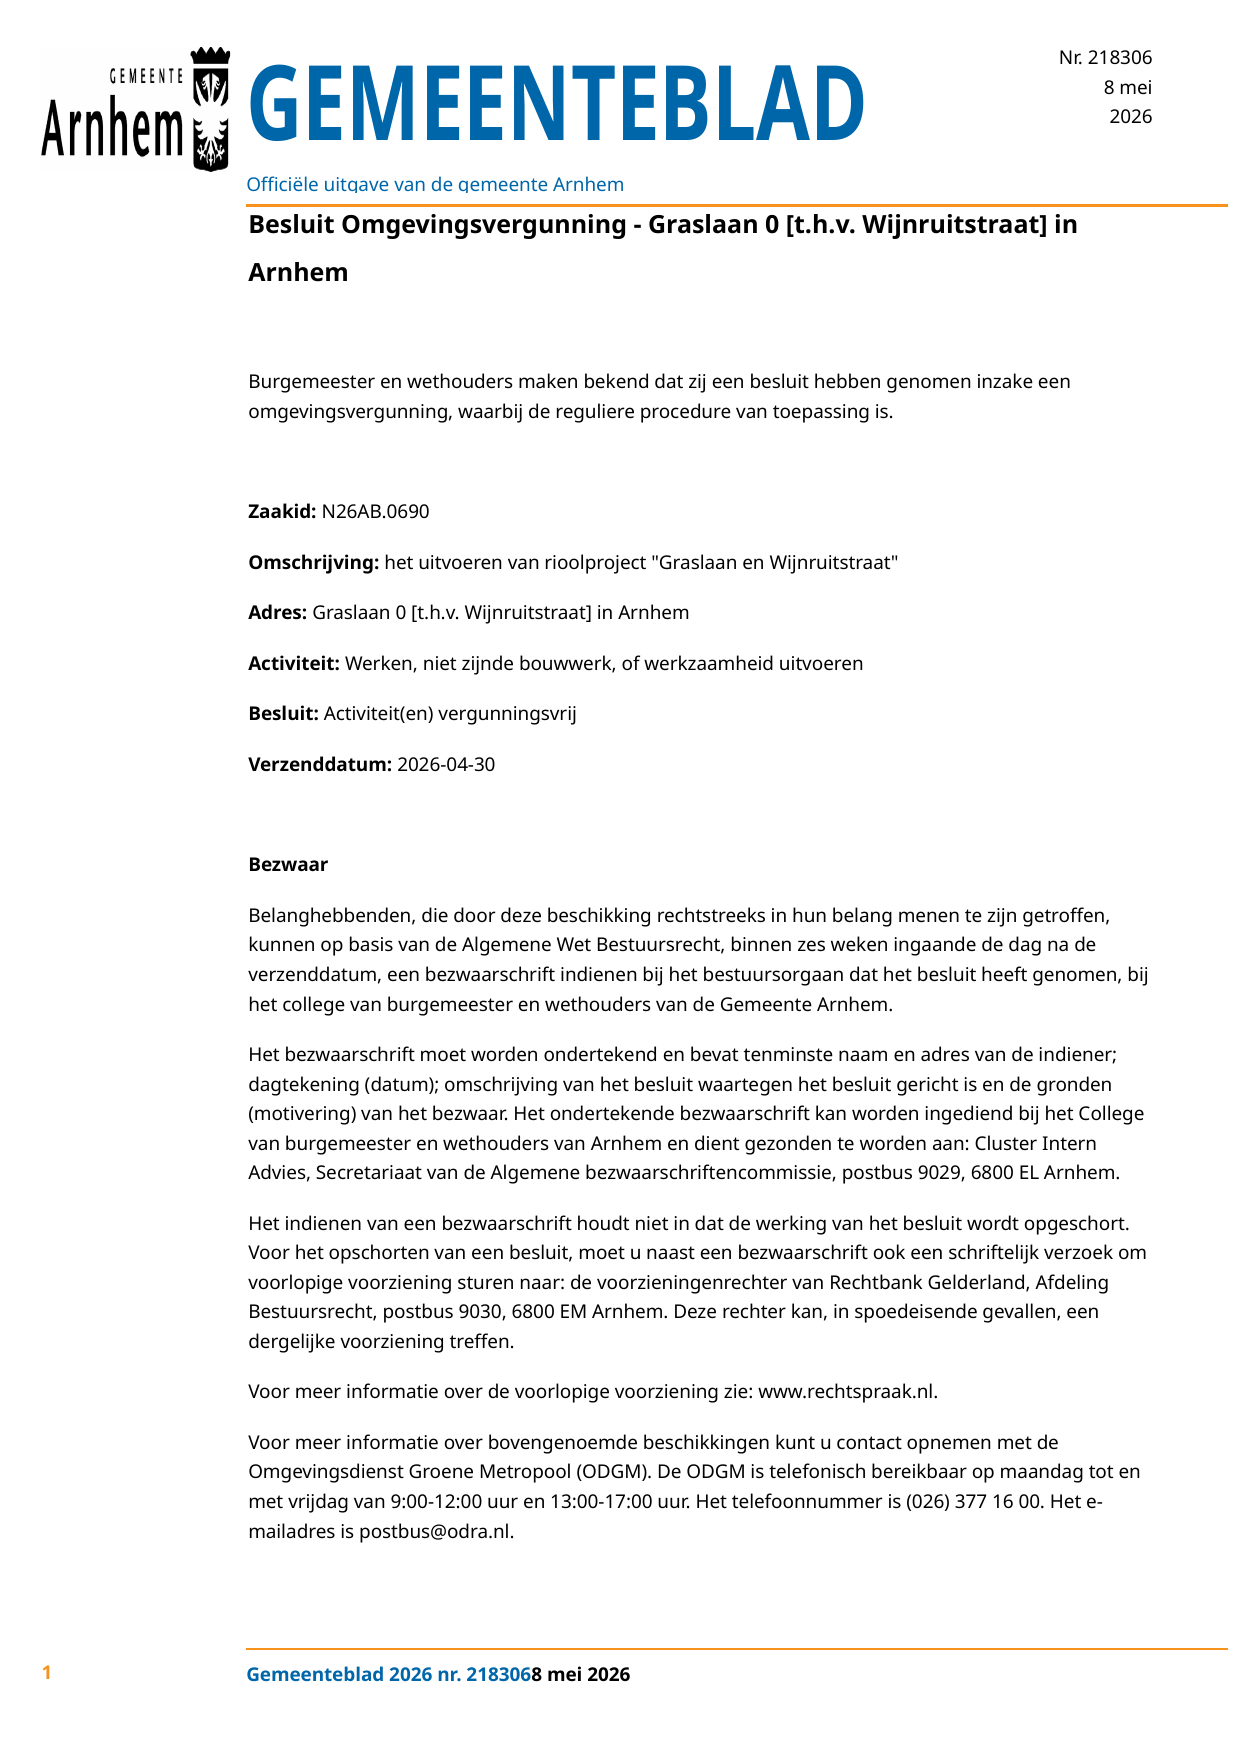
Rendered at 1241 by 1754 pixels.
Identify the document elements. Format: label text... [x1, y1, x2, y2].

text Belanghebbenden, die door deze beschikking rechtstreeks in hun belang menen te zijn getroffen, kunnen op basis van de Algemene Wet Bestuursrecht, binnen zes weken ingaande de dag na de verzenddatum, een bezwaarschrift indienen bij het bestuursorgaan dat het besluit heeft genomen, bij het college van burgemeester en wethouders van de Gemeente Arnhem. [248, 902, 1152, 1017]
text Besluit: Activiteit(en) vergunningsvrij [248, 700, 1152, 726]
text Zaakid: N26AB.0690 [248, 499, 1152, 524]
text Voor meer informatie over de voorlopige voorziening zie: www.rechtspraak.nl. [248, 1379, 1152, 1404]
text Voor meer informatie over bovengenoemde beschikkingen kunt u contact opnemen met de Omgevingsdienst Groene Metropool (ODGM). De ODGM is telefonisch bereikbaar op maandag tot en met vrijdag van 9:00-12:00 uur en 13:00-17:00 uur. Het telefoonnummer is (026) 377 16 00. Het e-mailadres is postbus@odra.nl. [248, 1429, 1152, 1544]
picture [41, 47, 231, 172]
text Activiteit: Werken, niet zijnde bouwwerk, of werkzaamheid uitvoeren [248, 650, 1152, 676]
text Het bezwaarschrift moet worden ondertekend en bevat tenminste naam en adres van de indiener; dagtekening (datum); omschrijving van het besluit waartegen het besluit gericht is en de gronden (motivering) van het bezwaar. Het ondertekende bezwaarschrift kan worden ingediend bij het College van burgemeester en wethouders van Arnhem en dient gezonden te worden aan: Cluster Intern Advies, Secretariaat van de Algemene bezwaarschriftencommissie, postbus 9029, 6800 EL Arnhem. [248, 1041, 1152, 1185]
text Adres: Graslaan 0 [t.h.v. Wijnruitstraat] in Arnhem [248, 599, 1152, 625]
text Bezwaar [248, 852, 1152, 877]
text Burgemeester en wethouders maken bekend dat zij een besluit hebben genomen inzake een omgevingsvergunning, waarbij de reguliere procedure van toepassing is. [248, 368, 1152, 424]
text Verzenddatum: 2026-04-30 [248, 751, 1152, 777]
text Het indienen van een bezwaarschrift houdt niet in dat de werking van het besluit wordt opgeschort. Voor het opschorten van een besluit, moet u naast een bezwaarschrift ook een schriftelijk verzoek om voorlopige voorziening sturen naar: de voorzieningenrechter van Rechtbank Gelderland, Afdeling Bestuursrecht, postbus 9030, 6800 EM Arnhem. Deze rechter kan, in spoedeisende gevallen, een dergelijke voorziening treffen. [248, 1210, 1152, 1354]
text Omschrijving: het uitvoeren van rioolproject "Graslaan en Wijnruitstraat" [248, 549, 1152, 575]
text Besluit Omgevingsvergunning - Graslaan 0 [t.h.v. Wijnruitstraat] in Arnhem [248, 207, 1152, 288]
